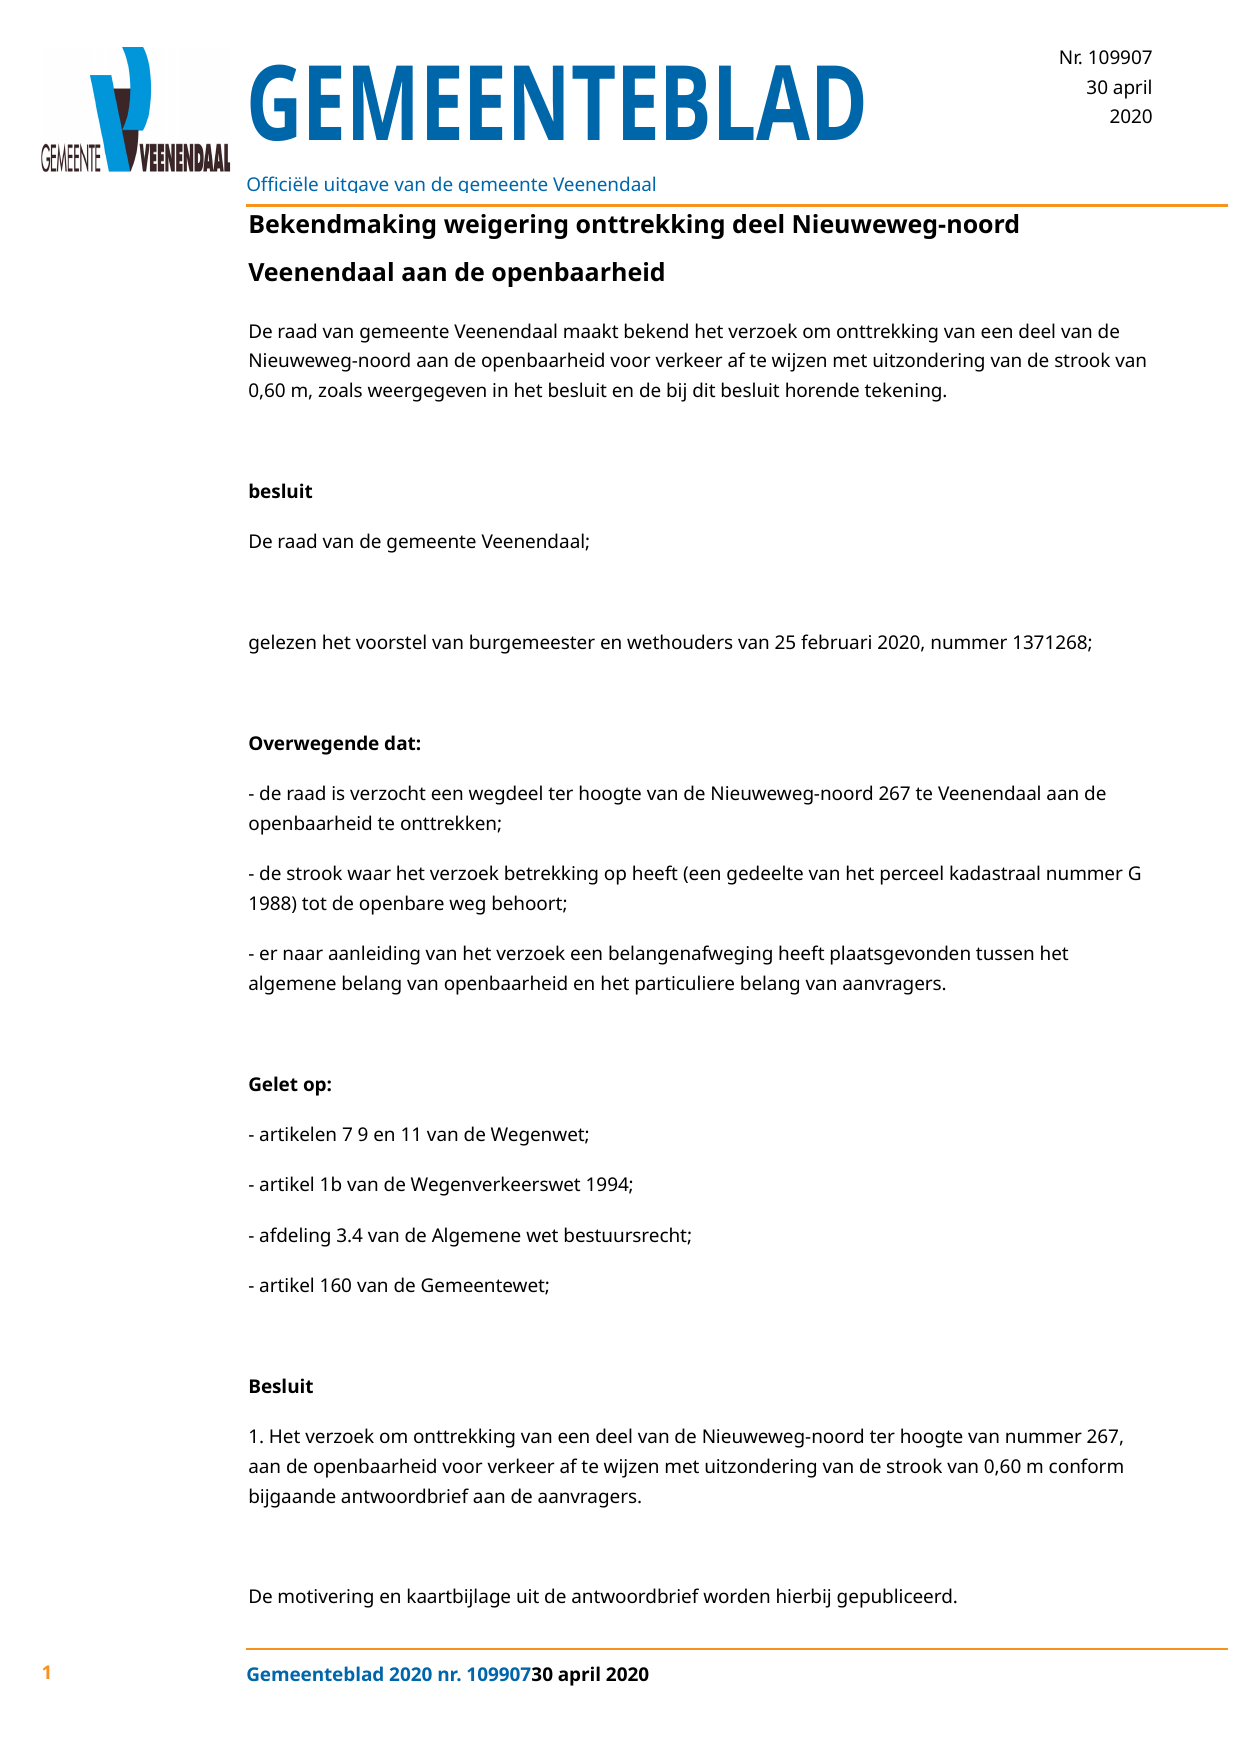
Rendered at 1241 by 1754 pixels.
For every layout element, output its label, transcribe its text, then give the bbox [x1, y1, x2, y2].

text - artikelen 7 9 en 11 van de Wegenwet; [248, 1121, 1152, 1147]
text Bekendmaking weigering onttrekking deel Nieuweweg-noord Veenendaal aan de openbaarheid [248, 207, 1152, 288]
text besluit [248, 478, 1152, 504]
text - er naar aanleiding van het verzoek een belangenafweging heeft plaatsgevonden tussen het algemene belang van openbaarheid en het particuliere belang van aanvragers. [248, 940, 1152, 996]
picture [123, 47, 231, 172]
text De raad van gemeente Veenendaal maakt bekend het verzoek om onttrekking van een deel van de Nieuweweg-noord aan de openbaarheid voor verkeer af te wijzen met uitzondering van de strook van 0,60 m, zoals weergegeven in het besluit en de bij dit besluit horende tekening. [248, 318, 1152, 403]
text Besluit [248, 1373, 1152, 1399]
text - afdeling 3.4 van de Algemene wet bestuursrecht; [248, 1222, 1152, 1248]
text - de raad is verzocht een wegdeel ter hoogte van de Nieuweweg-noord 267 te Veenendaal aan de openbaarheid te onttrekken; [248, 780, 1152, 836]
text - de strook waar het verzoek betrekking op heeft (een gedeelte van het perceel kadastraal nummer G 1988) tot de openbare weg behoort; [248, 860, 1152, 916]
text - artikel 160 van de Gemeentewet; [248, 1272, 1152, 1298]
text De raad van de gemeente Veenendaal; [248, 528, 1152, 554]
text gelezen het voorstel van burgemeester en wethouders van 25 februari 2020, nummer 1371268; [248, 629, 1152, 655]
text Gelet op: [248, 1071, 1152, 1097]
text De motivering en kaartbijlage uit de antwoordbrief worden hierbij gepubliceerd. [248, 1584, 1152, 1609]
text 1. Het verzoek om onttrekking van een deel van de Nieuweweg-noord ter hoogte van nummer 267, aan de openbaarheid voor verkeer af te wijzen met uitzondering van de strook van 0,60 m conform bijgaande antwoordbrief aan de aanvragers. [248, 1424, 1152, 1509]
picture [41, 47, 130, 172]
text - artikel 1b van de Wegenverkeerswet 1994; [248, 1172, 1152, 1197]
text Overwegende dat: [248, 730, 1152, 756]
